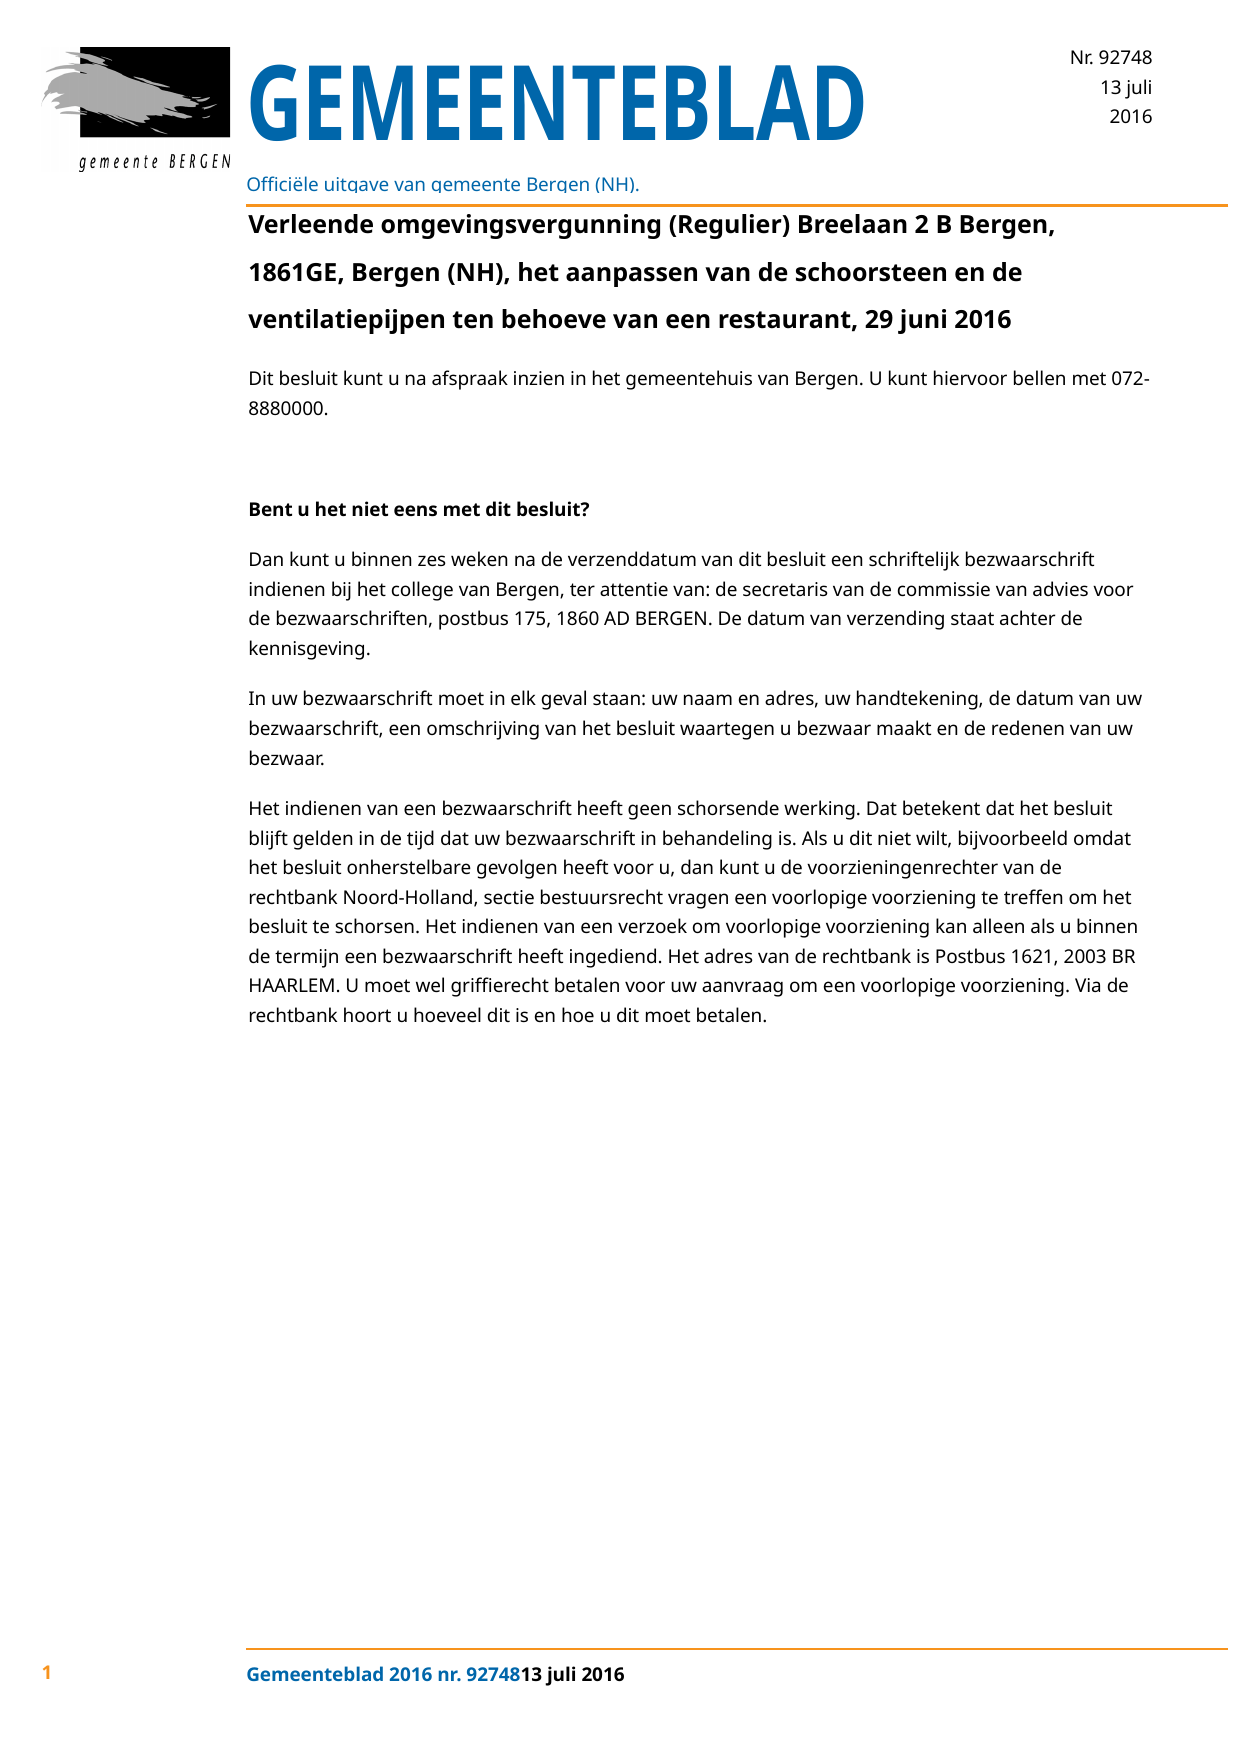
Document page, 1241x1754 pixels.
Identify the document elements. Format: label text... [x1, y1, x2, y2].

text Verleende omgevingsvergunning (Regulier) Breelaan 2 B Bergen, 1861GE, Bergen (NH), het aanpassen van de schoorsteen en de ventilatiepijpen ten behoeve van een restaurant, 29 juni 2016 [248, 207, 1152, 336]
text Bent u het niet eens met dit besluit? [248, 496, 1152, 522]
picture [41, 47, 231, 172]
text In uw bezwaarschrift moet in elk geval staan: uw naam en adres, uw handtekening, de datum van uw bezwaarschrift, een omschrijving van het besluit waartegen u bezwaar maakt en de redenen van uw bezwaar. [248, 686, 1152, 770]
text Dan kunt u binnen zes weken na de verzenddatum van dit besluit een schriftelijk bezwaarschrift indienen bij het college van Bergen, ter attentie van: de secretaris van de commissie van advies voor de bezwaarschriften, postbus 175, 1860 AD BERGEN. De datum van verzending staat achter de kennisgeving. [248, 546, 1152, 661]
text Dit besluit kunt u na afspraak inzien in het gemeentehuis van Bergen. U kunt hiervoor bellen met 072-8880000. [248, 366, 1152, 421]
text Het indienen van een bezwaarschrift heeft geen schorsende werking. Dat betekent dat het besluit blijft gelden in de tijd dat uw bezwaarschrift in behandeling is. Als u dit niet wilt, bijvoorbeeld omdat het besluit onherstelbare gevolgen heeft voor u, dan kunt u de voorzieningenrechter van de rechtbank Noord-Holland, sectie bestuursrecht vragen een voorlopige voorziening te treffen om het besluit te schorsen. Het indienen van een verzoek om voorlopige voorziening kan alleen als u binnen de termijn een bezwaarschrift heeft ingediend. Het adres van de rechtbank is Postbus 1621, 2003 BR HAARLEM. U moet wel griffierecht betalen voor uw aanvraag om een voorlopige voorziening. Via de rechtbank hoort u hoeveel dit is en hoe u dit moet betalen. [248, 795, 1152, 1028]
